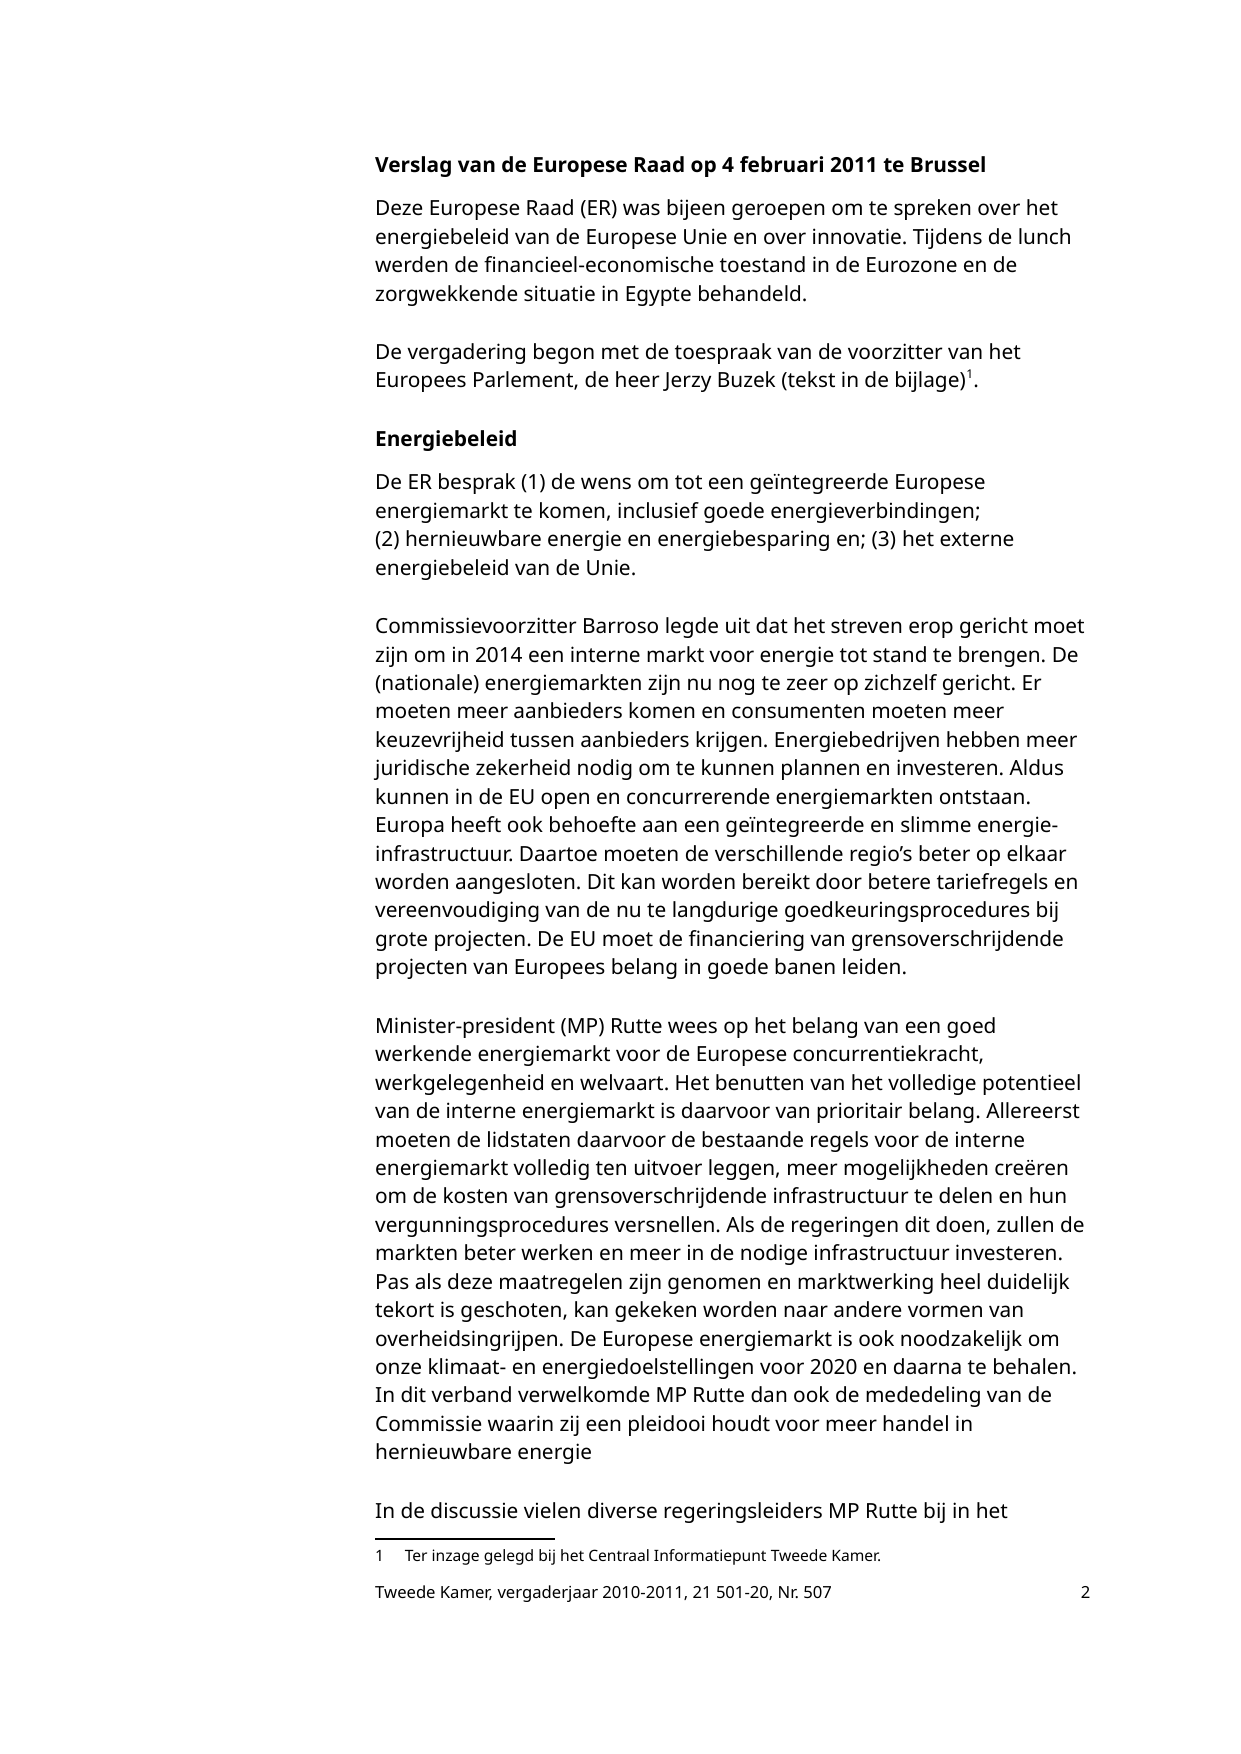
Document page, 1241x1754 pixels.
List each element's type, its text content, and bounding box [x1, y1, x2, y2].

text Verslag van de Europese Raad op 4 februari 2011 te Brussel [375, 150, 1090, 178]
text In de discussie vielen diverse regeringsleiders MP Rutte bij in het [375, 1496, 1090, 1524]
text Deze Europese Raad (ER) was bijeen geroepen om te spreken over het energiebeleid van de Europese Unie en over innovatie. Tijdens de lunch werden de financieel-economische toestand in de Eurozone en de zorgwekkende situatie in Egypte behandeld. [375, 193, 1090, 307]
text Energiebeleid [375, 424, 1090, 452]
text Minister-president (MP) Rutte wees op het belang van een goed werkende energiemarkt voor de Europese concurrentiekracht, werkgelegenheid en welvaart. Het benutten van het volledige potentieel van de interne energiemarkt is daarvoor van prioritair belang. Allereerst moeten de lidstaten daarvoor de bestaande regels voor de interne energiemarkt volledig ten uitvoer leggen, meer mogelijkheden creëren om de kosten van grensoverschrijdende infrastructuur te delen en hun vergunningsprocedures versnellen. Als de regeringen dit doen, zullen de markten beter werken en meer in de nodige infrastructuur investeren. Pas als deze maatregelen zijn genomen en marktwerking heel duidelijk tekort is geschoten, kan gekeken worden naar andere vormen van overheidsingrijpen. De Europese energiemarkt is ook noodzakelijk om onze klimaat- en energiedoelstellingen voor 2020 en daarna te behalen. In dit verband verwelkomde MP Rutte dan ook de mededeling van de Commissie waarin zij een pleidooi houdt voor meer handel in hernieuwbare energie [375, 1011, 1090, 1466]
text Commissievoorzitter Barroso legde uit dat het streven erop gericht moet zijn om in 2014 een interne markt voor energie tot stand te brengen. De (nationale) energiemarkten zijn nu nog te zeer op zichzelf gericht. Er moeten meer aanbieders komen en consumenten moeten meer keuzevrijheid tussen aanbieders krijgen. Energiebedrijven hebben meer juridische zekerheid nodig om te kunnen plannen en investeren. Aldus kunnen in de EU open en concurrerende energiemarkten ontstaan. Europa heeft ook behoefte aan een geïntegreerde en slimme energie-infrastructuur. Daartoe moeten de verschillende regio’s beter op elkaar worden aangesloten. Dit kan worden bereikt door betere tariefregels en vereenvoudiging van de nu te langdurige goedkeuringsprocedures bij grote projecten. De EU moet de financiering van grensoverschrijdende projecten van Europees belang in goede banen leiden. [375, 611, 1090, 981]
text De ER besprak (1) de wens om tot een geïntegreerde Europese energiemarkt te komen, inclusief goede energieverbindingen; (2) hernieuwbare energie en energiebesparing en; (3) het externe energiebeleid van de Unie. [375, 467, 1090, 581]
text Ter inzage gelegd bij het Centraal Informatiepunt Tweede Kamer. [375, 1538, 1090, 1566]
text De vergadering begon met de toespraak van de voorzitter van het Europees Parlement, de heer Jerzy Buzek (tekst in de bijlage). [375, 337, 1090, 394]
